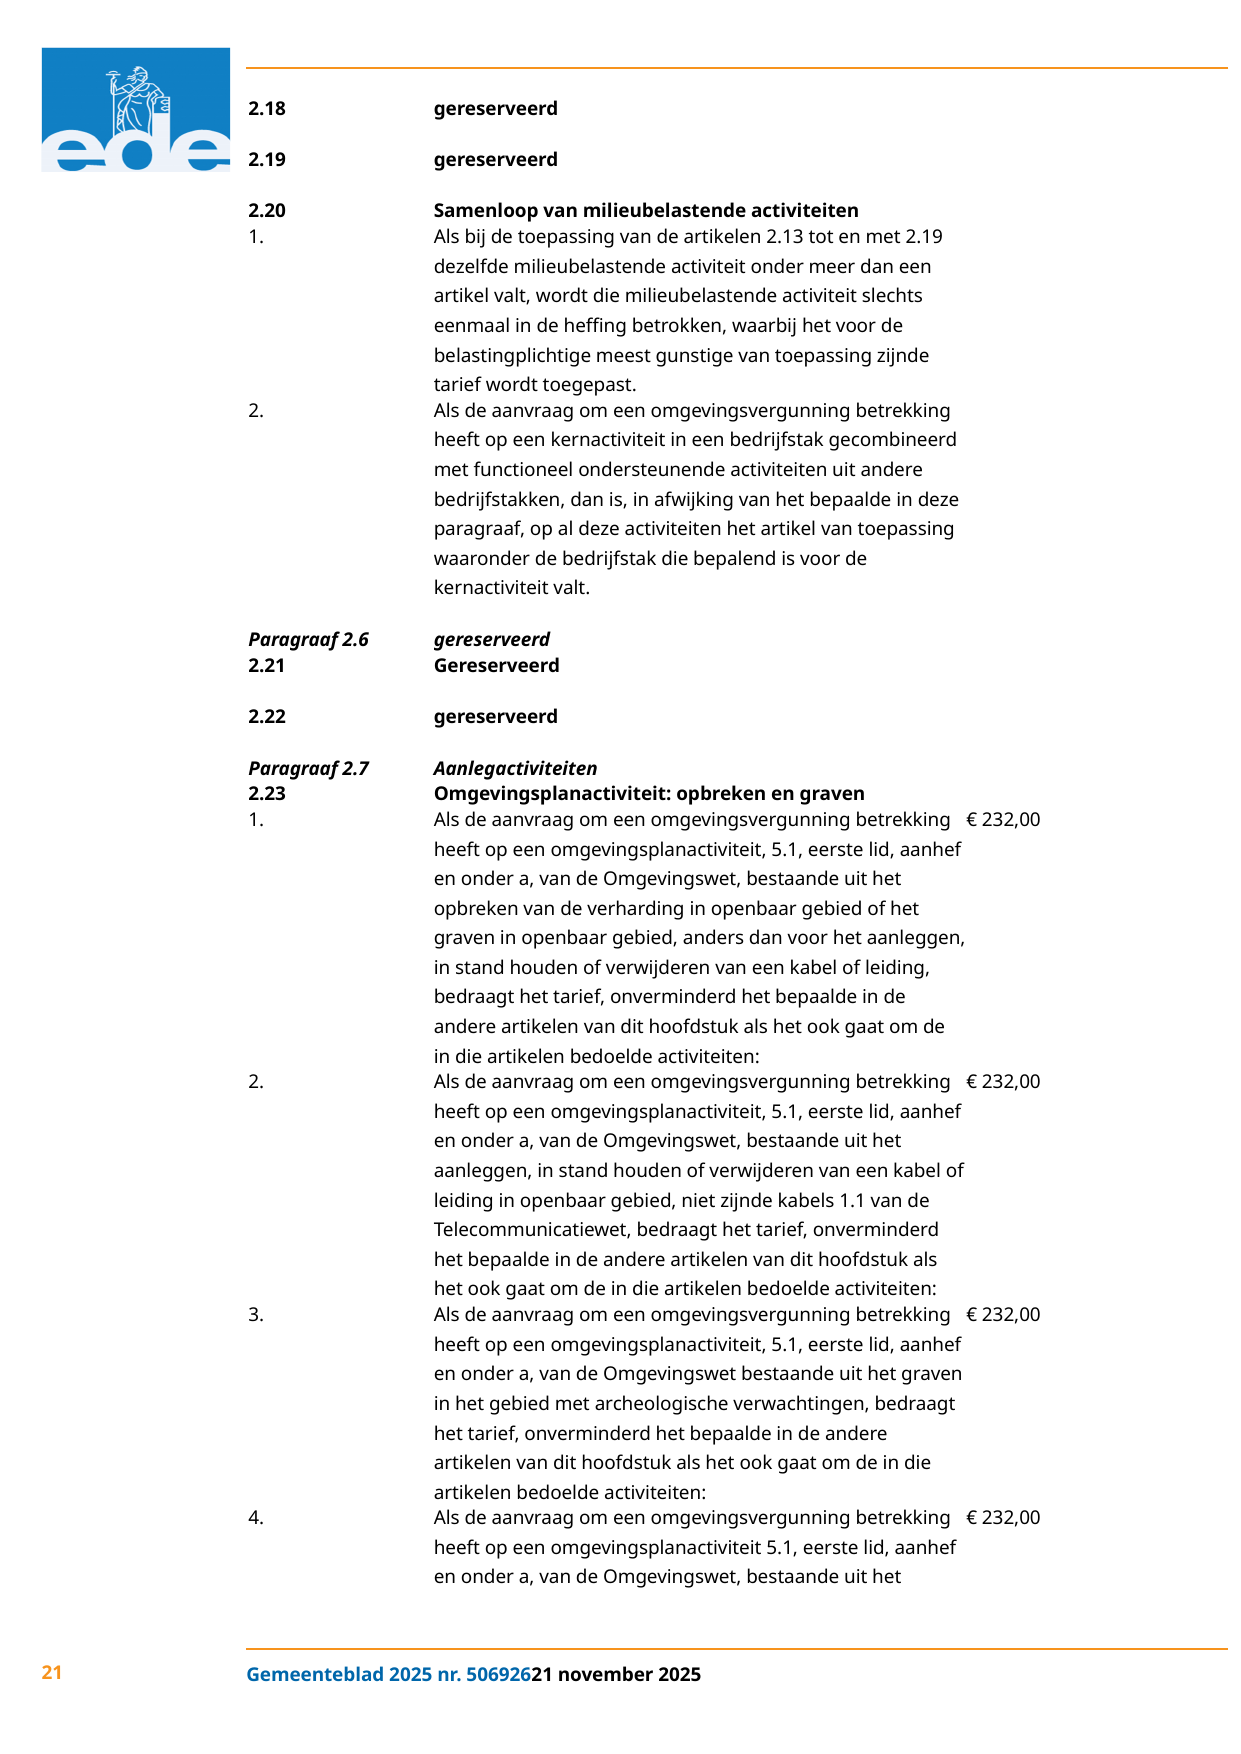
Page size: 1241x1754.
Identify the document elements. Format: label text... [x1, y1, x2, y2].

table_cell [966, 198, 1152, 223]
table_cell 2.18 [248, 95, 433, 121]
table_cell [966, 626, 1152, 652]
table_cell [248, 121, 433, 146]
table_cell [966, 397, 1152, 600]
table_cell [434, 600, 966, 626]
table_cell Als de aanvraag om een omgevingsvergunning betrekking heeft op een kernactiviteit in een bedrijfstak gecombineerd met functioneel ondersteunende activiteiten uit andere bedrijfstakken, dan is, in afwijking van het bepaalde in deze paragraaf, op al deze activiteiten het artikel van toepassing waaronder de bedrijfstak die bepalend is voor de kernactiviteit valt. [434, 397, 966, 600]
table_cell gereserveerd [434, 626, 966, 652]
table_cell [966, 600, 1152, 626]
table_cell [966, 95, 1152, 121]
table_cell Als de aanvraag om een omgevingsvergunning betrekking heeft op een omgevingsplanactiviteit, 5.1, eerste lid, aanhef en onder a, van de Omgevingswet, bestaande uit het aanleggen, in stand houden of verwijderen van een kabel of leiding in openbaar gebied, niet zijnde kabels 1.1 van de Telecommunicatiewet, bedraagt het tarief, onverminderd het bepaalde in de andere artikelen van dit hoofdstuk als het ook gaat om de in die artikelen bedoelde activiteiten: [434, 1069, 966, 1301]
table_cell 3. [248, 1301, 433, 1504]
picture [41, 47, 231, 172]
table_cell [966, 224, 1152, 397]
table_cell Paragraaf 2.6 [248, 626, 433, 652]
table_cell 2.23 [248, 780, 433, 806]
table_cell 2.20 [248, 198, 433, 223]
table_cell [434, 729, 966, 755]
table_cell Gereserveerd [434, 652, 966, 677]
table_cell 2.22 [248, 703, 433, 729]
table_cell Samenloop van milieubelastende activiteiten [434, 198, 966, 223]
table_cell [966, 703, 1152, 729]
table_cell gereserveerd [434, 703, 966, 729]
table_cell gereserveerd [434, 146, 966, 172]
table_cell [966, 652, 1152, 677]
table_cell [966, 121, 1152, 146]
table_cell Paragraaf 2.7 [248, 755, 433, 780]
table_cell 2. [248, 1069, 433, 1301]
table_cell Omgevingsplanactiviteit: opbreken en graven [434, 780, 966, 806]
table_cell Als de aanvraag om een omgevingsvergunning betrekking heeft op een omgevingsplanactiviteit, 5.1, eerste lid, aanhef en onder a, van de Omgevingswet bestaande uit het graven in het gebied met archeologische verwachtingen, bedraagt het tarief, onverminderd het bepaalde in de andere artikelen van dit hoofdstuk als het ook gaat om de in die artikelen bedoelde activiteiten: [434, 1301, 966, 1504]
table_cell 2. [248, 397, 433, 600]
table_cell [966, 146, 1152, 172]
table_cell Als de aanvraag om een omgevingsvergunning betrekking heeft op een omgevingsplanactiviteit 5.1, eerste lid, aanhef en onder a, van de Omgevingswet, bestaande uit het [434, 1505, 966, 1589]
table_cell Aanlegactiviteiten [434, 755, 966, 780]
table_cell € 232,00 [966, 1069, 1152, 1301]
table_cell € 232,00 [966, 1505, 1152, 1589]
table_cell 1. [248, 806, 433, 1068]
table_cell [966, 172, 1152, 198]
table_cell 1. [248, 224, 433, 397]
table_cell [966, 678, 1152, 703]
table_cell [966, 755, 1152, 780]
table_cell gereserveerd [434, 95, 966, 121]
table_cell [248, 729, 433, 755]
table_cell € 232,00 [966, 1301, 1152, 1504]
table_cell [434, 678, 966, 703]
table_cell [966, 780, 1152, 806]
table_cell Als bij de toepassing van de artikelen 2.13 tot en met 2.19 dezelfde milieubelastende activiteit onder meer dan een artikel valt, wordt die milieubelastende activiteit slechts eenmaal in de heffing betrokken, waarbij het voor de belastingplichtige meest gunstige van toepassing zijnde tarief wordt toegepast. [434, 224, 966, 397]
table_cell [248, 172, 433, 198]
table_cell [434, 121, 966, 146]
table_cell [434, 172, 966, 198]
table_cell 4. [248, 1505, 433, 1589]
table_cell [966, 729, 1152, 755]
table_cell [248, 678, 433, 703]
table_cell 2.21 [248, 652, 433, 677]
table_cell € 232,00 [966, 806, 1152, 1068]
table_cell Als de aanvraag om een omgevingsvergunning betrekking heeft op een omgevingsplanactiviteit, 5.1, eerste lid, aanhef en onder a, van de Omgevingswet, bestaande uit het opbreken van de verharding in openbaar gebied of het graven in openbaar gebied, anders dan voor het aanleggen, in stand houden of verwijderen van een kabel of leiding, bedraagt het tarief, onverminderd het bepaalde in de andere artikelen van dit hoofdstuk als het ook gaat om de in die artikelen bedoelde activiteiten: [434, 806, 966, 1068]
table_cell [248, 600, 433, 626]
table_cell 2.19 [248, 146, 433, 172]
